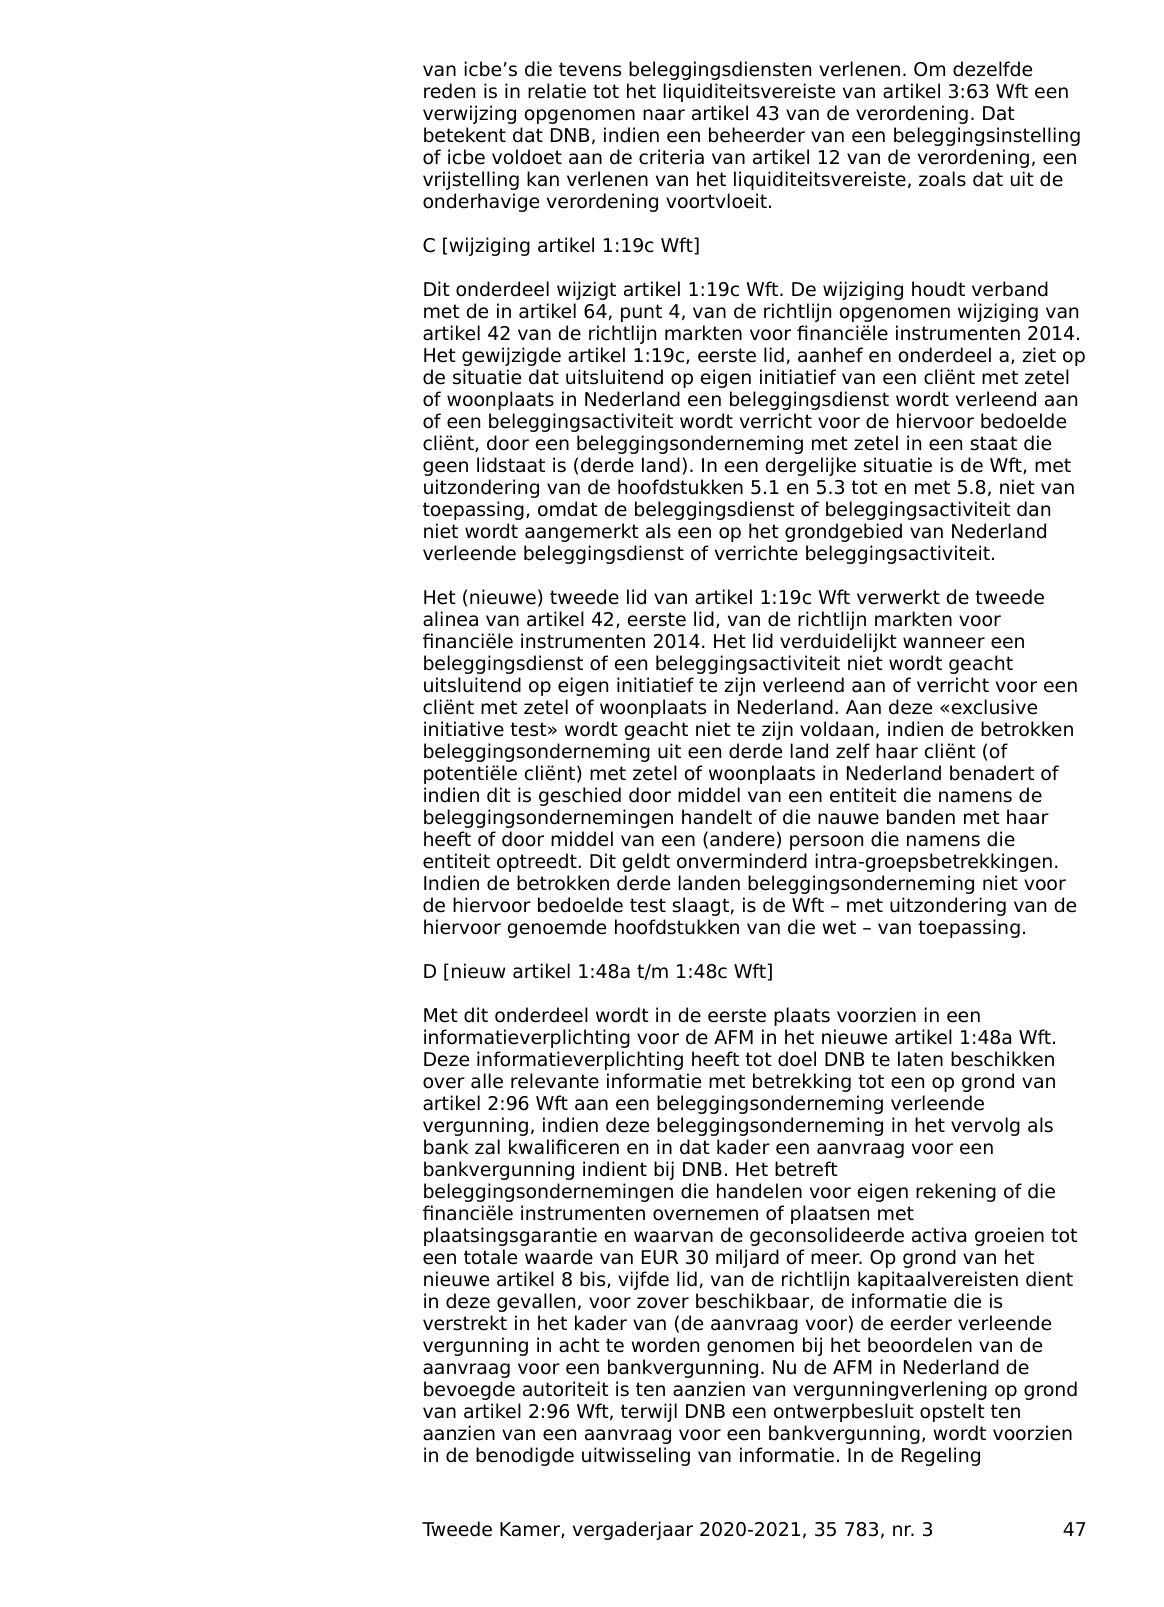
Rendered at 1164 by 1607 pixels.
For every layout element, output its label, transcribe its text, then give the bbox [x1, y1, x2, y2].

subtitle D [nieuw artikel 1:48a t/m 1:48c Wft] [422, 961, 1087, 983]
text van icbe’s die tevens beleggingsdiensten verlenen. Om dezelfde reden is in relatie tot het liquiditeitsvereiste van artikel 3:63 Wft een verwijzing opgenomen naar artikel 43 van de verordening. Dat betekent dat DNB, indien een beheerder van een beleggingsinstelling of icbe voldoet aan de criteria van artikel 12 van de verordening, een vrijstelling kan verlenen van het liquiditeitsvereiste, zoals dat uit de onderhavige verordening voortvloeit. [422, 59, 1087, 213]
text Het (nieuwe) tweede lid van artikel 1:19c Wft verwerkt de tweede alinea van artikel 42, eerste lid, van de richtlijn markten voor financiële instrumenten 2014. Het lid verduidelijkt wanneer een beleggingsdienst of een beleggingsactiviteit niet wordt geacht uitsluitend op eigen initiatief te zijn verleend aan of verricht voor een cliënt met zetel of woonplaats in Nederland. Aan deze «exclusive initiative test» wordt geacht niet te zijn voldaan, indien de betrokken beleggingsonderneming uit een derde land zelf haar cliënt (of potentiële cliënt) met zetel of woonplaats in Nederland benadert of indien dit is geschied door middel van een entiteit die namens de beleggingsondernemingen handelt of die nauwe banden met haar heeft of door middel van een (andere) persoon die namens die entiteit optreedt. Dit geldt onverminderd intra-groepsbetrekkingen. Indien de betrokken derde landen beleggingsonderneming niet voor de hiervoor bedoelde test slaagt, is de Wft – met uitzondering van de hiervoor genoemde hoofdstukken van die wet – van toepassing. [422, 587, 1087, 939]
text Dit onderdeel wijzigt artikel 1:19c Wft. De wijziging houdt verband met de in artikel 64, punt 4, van de richtlijn opgenomen wijziging van artikel 42 van de richtlijn markten voor financiële instrumenten 2014. Het gewijzigde artikel 1:19c, eerste lid, aanhef en onderdeel a, ziet op de situatie dat uitsluitend op eigen initiatief van een cliënt met zetel of woonplaats in Nederland een beleggingsdienst wordt verleend aan of een beleggingsactiviteit wordt verricht voor de hiervoor bedoelde cliënt, door een beleggingsonderneming met zetel in een staat die geen lidstaat is (derde land). In een dergelijke situatie is de Wft, met uitzondering van de hoofdstukken 5.1 en 5.3 tot en met 5.8, niet van toepassing, omdat de beleggingsdienst of beleggingsactiviteit dan niet wordt aangemerkt als een op het grondgebied van Nederland verleende beleggingsdienst of verrichte beleggingsactiviteit. [422, 279, 1087, 565]
text Met dit onderdeel wordt in de eerste plaats voorzien in een informatieverplichting voor de AFM in het nieuwe artikel 1:48a Wft. Deze informatieverplichting heeft tot doel DNB te laten beschikken over alle relevante informatie met betrekking tot een op grond van artikel 2:96 Wft aan een beleggingsonderneming verleende vergunning, indien deze beleggingsonderneming in het vervolg als bank zal kwalificeren en in dat kader een aanvraag voor een bankvergunning indient bij DNB. Het betreft beleggingsondernemingen die handelen voor eigen rekening of die financiële instrumenten overnemen of plaatsen met plaatsingsgarantie en waarvan de geconsolideerde activa groeien tot een totale waarde van EUR 30 miljard of meer. Op grond van het nieuwe artikel 8 bis, vijfde lid, van de richtlijn kapitaalvereisten dient in deze gevallen, voor zover beschikbaar, de informatie die is verstrekt in het kader van (de aanvraag voor) de eerder verleende vergunning in acht te worden genomen bij het beoordelen van de aanvraag voor een bankvergunning. Nu de AFM in Nederland de bevoegde autoriteit is ten aanzien van vergunningverlening op grond van artikel 2:96 Wft, terwijl DNB een ontwerpbesluit opstelt ten aanzien van een aanvraag voor een bankvergunning, wordt voorzien in de benodigde uitwisseling van informatie. In de Regeling [422, 1005, 1087, 1467]
subtitle C [wijziging artikel 1:19c Wft] [422, 235, 1087, 257]
